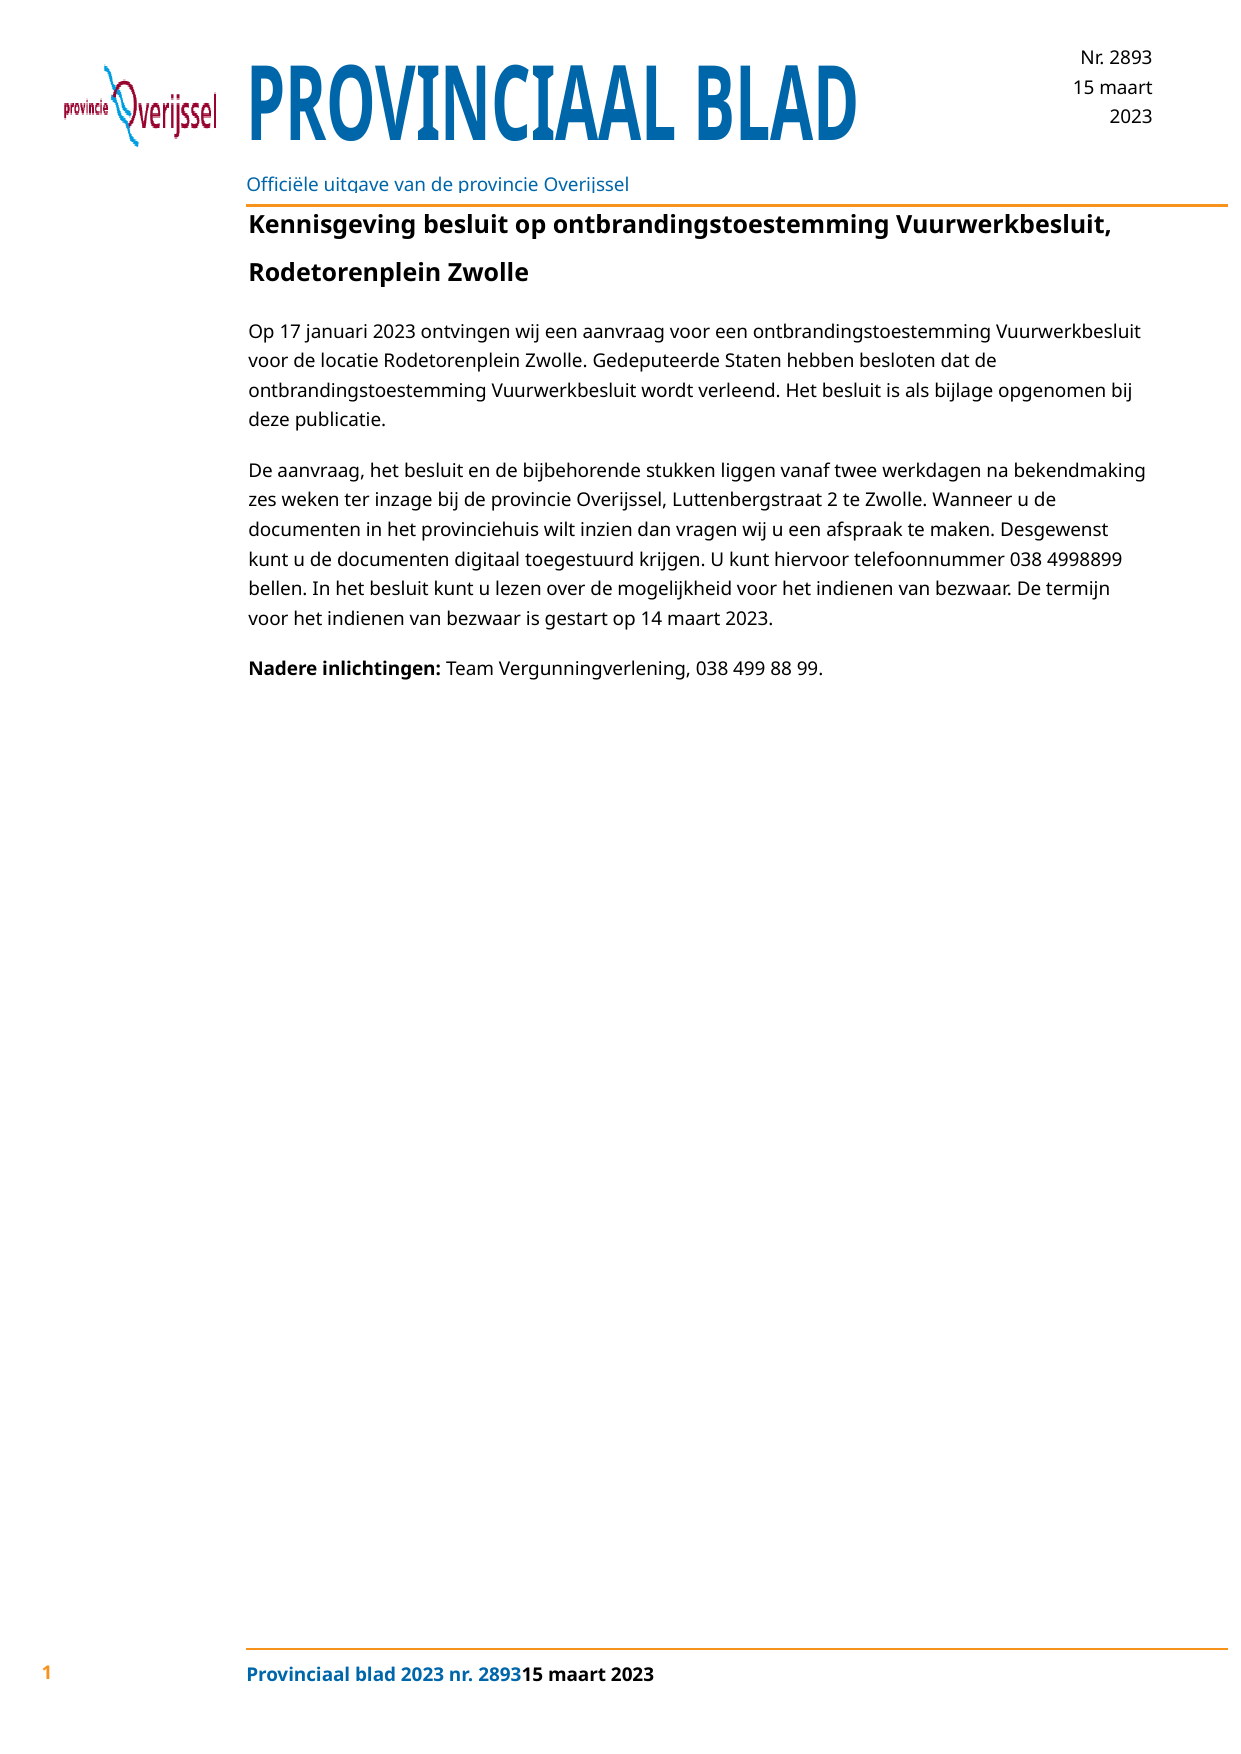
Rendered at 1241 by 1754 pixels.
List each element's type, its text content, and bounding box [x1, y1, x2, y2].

text Op 17 januari 2023 ontvingen wij een aanvraag voor een ontbrandingstoestemming Vuurwerkbesluit voor de locatie Rodetorenplein Zwolle. Gedeputeerde Staten hebben besloten dat de ontbrandingstoestemming Vuurwerkbesluit wordt verleend. Het besluit is als bijlage opgenomen bij deze publicatie. [248, 318, 1152, 432]
text Kennisgeving besluit op ontbrandingstoestemming Vuurwerkbesluit, Rodetorenplein Zwolle [248, 207, 1152, 288]
text De aanvraag, het besluit en de bijbehorende stukken liggen vanaf twee werkdagen na bekendmaking zes weken ter inzage bij de provincie Overijssel, Luttenbergstraat 2 te Zwolle. Wanneer u de documenten in het provinciehuis wilt inzien dan vragen wij u een afspraak te maken. Desgewenst kunt u de documenten digitaal toegestuurd krijgen. U kunt hiervoor telefoonnummer 038 4998899 bellen. In het besluit kunt u lezen over de mogelijkheid voor het indienen van bezwaar. De termijn voor het indienen van bezwaar is gestart op 14 maart 2023. [248, 457, 1152, 631]
picture [41, 47, 231, 172]
text Nadere inlichtingen: Team Vergunningverlening, 038 499 88 99. [248, 655, 1152, 681]
